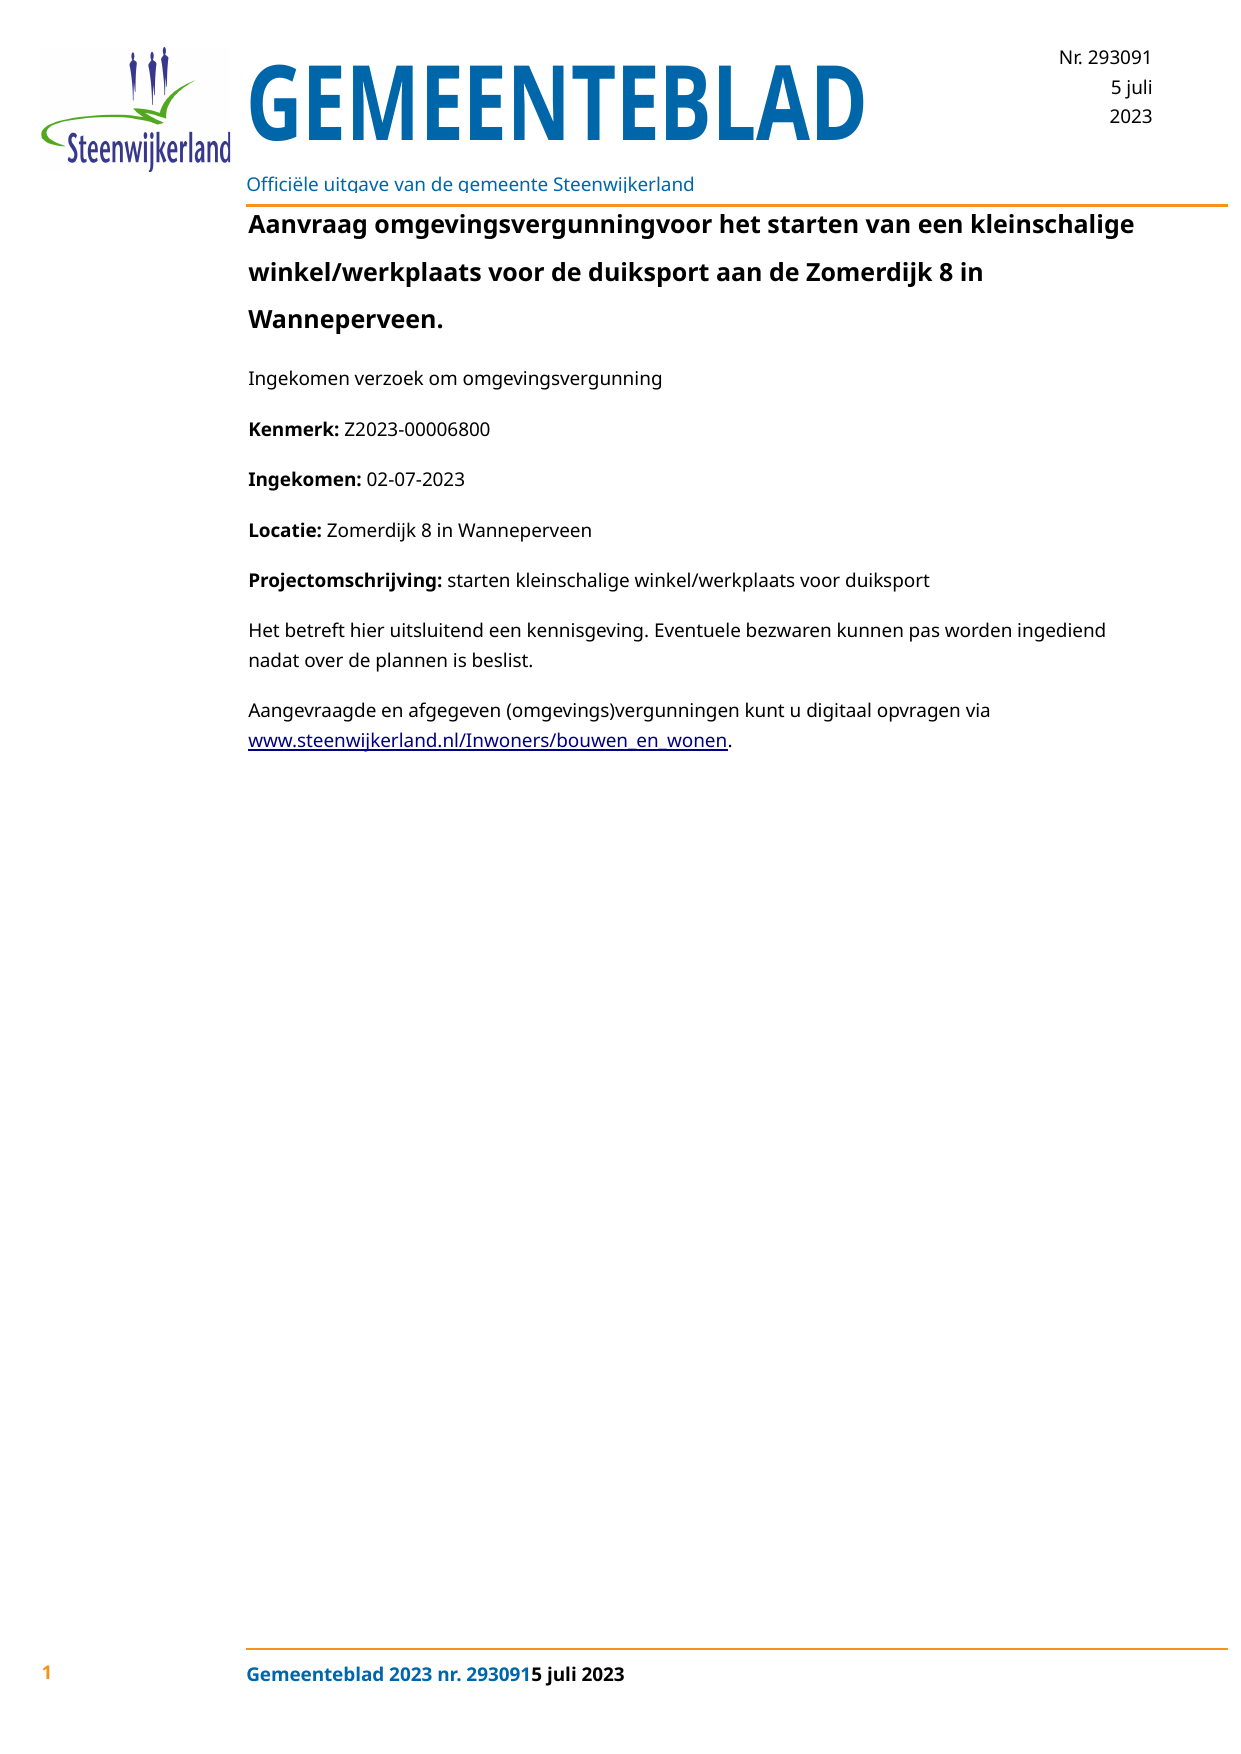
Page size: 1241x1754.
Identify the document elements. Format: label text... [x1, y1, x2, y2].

text Kenmerk: Z2023-00006800 [248, 416, 1152, 442]
text Ingekomen: 02-07-2023 [248, 466, 1152, 492]
text Projectomschrijving: starten kleinschalige winkel/werkplaats voor duiksport [248, 567, 1152, 593]
text Aanvraag omgevingsvergunningvoor het starten van een kleinschalige winkel/werkplaats voor de duiksport aan de Zomerdijk 8 in Wanneperveen. [248, 207, 1152, 336]
text Aangevraagde en afgegeven (omgevings)vergunningen kunt u digitaal opvragen via www.steenwijkerland.nl/Inwoners/bouwen_en_wonen. [248, 698, 1152, 753]
text Ingekomen verzoek om omgevingsvergunning [248, 366, 1152, 391]
text Locatie: Zomerdijk 8 in Wanneperveen [248, 517, 1152, 542]
picture [41, 47, 231, 172]
text Het betreft hier uitsluitend een kennisgeving. Eventuele bezwaren kunnen pas worden ingediend nadat over de plannen is beslist. [248, 618, 1152, 673]
